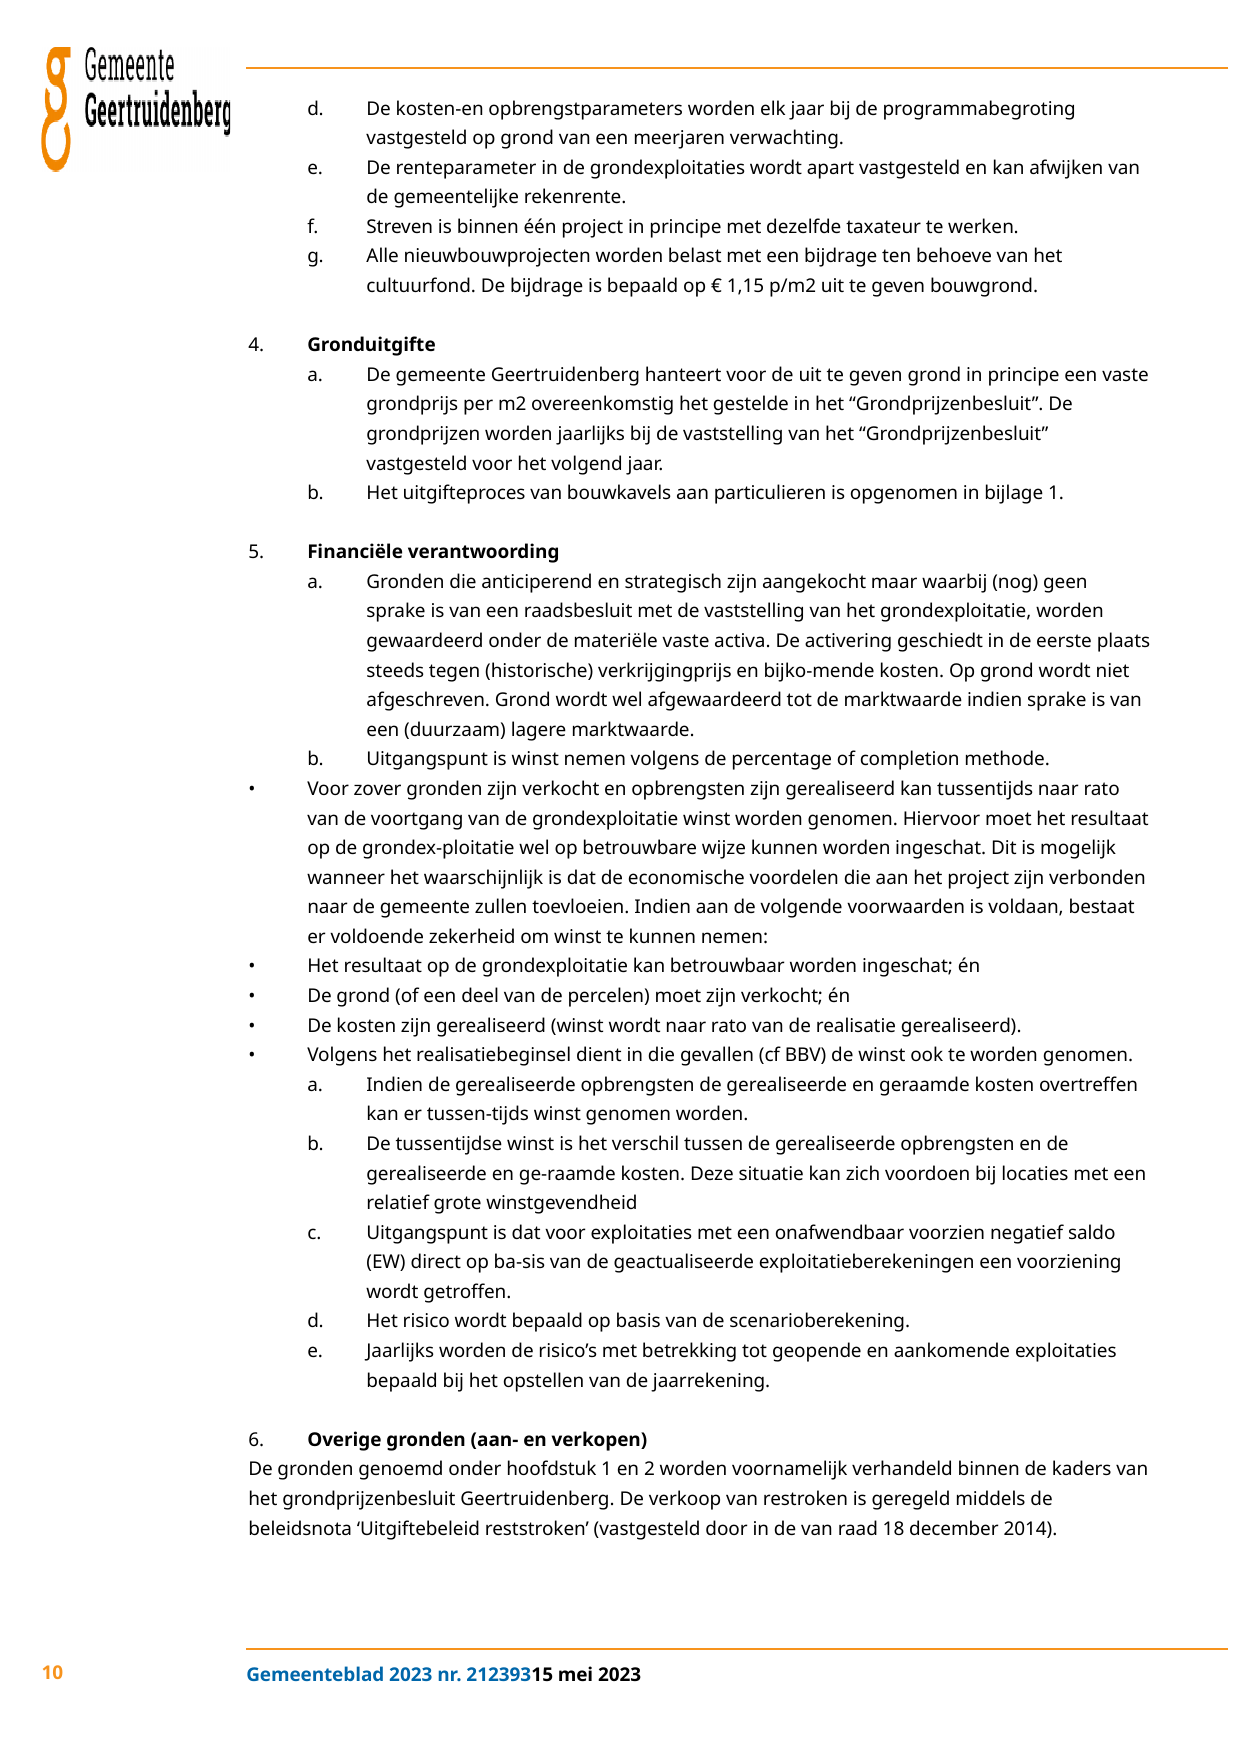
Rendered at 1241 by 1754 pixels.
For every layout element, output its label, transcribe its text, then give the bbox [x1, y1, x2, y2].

list Het risico wordt bepaald op basis van de scenarioberekening. [307, 1308, 1152, 1333]
list De grond (of een deel van de percelen) moet zijn verkocht; én [248, 982, 1152, 1008]
list Alle nieuwbouwprojecten worden belast met een bijdrage ten behoeve van het cultuurfond. De bijdrage is bepaald op € 1,15 p/m2 uit te geven bouwgrond. [307, 243, 1152, 298]
list Indien de gerealiseerde opbrengsten de gerealiseerde en geraamde kosten overtreffen kan er tussen-tijds winst genomen worden. [307, 1071, 1152, 1126]
list Voor zover gronden zijn verkocht en opbrengsten zijn gerealiseerd kan tussentijds naar rato van de voortgang van de grondexploitatie winst worden genomen. Hiervoor moet het resultaat op de grondex-ploitatie wel op betrouwbare wijze kunnen worden ingeschat. Dit is mogelijk wanneer het waarschijnlijk is dat de economische voordelen die aan het project zijn verbonden naar de gemeente zullen toevloeien. Indien aan de volgende voorwaarden is voldaan, bestaat er voldoende zekerheid om winst te kunnen nemen: [248, 775, 1152, 949]
list Volgens het realisatiebeginsel dient in die gevallen (cf BBV) de winst ook te worden genomen. [248, 1041, 1152, 1067]
list Uitgangspunt is winst nemen volgens de percentage of completion methode. [307, 746, 1152, 771]
list Streven is binnen één project in principe met dezelfde taxateur te werken. [307, 213, 1152, 239]
list Het uitgifteproces van bouwkavels aan particulieren is opgenomen in bijlage 1. [307, 479, 1152, 505]
picture [41, 47, 231, 172]
list De kosten zijn gerealiseerd (winst wordt naar rato van de realisatie gerealiseerd). [248, 1012, 1152, 1038]
list De renteparameter in de grondexploitaties wordt apart vastgesteld en kan afwijken van de gemeentelijke rekenrente. [307, 154, 1152, 209]
list Het resultaat op de grondexploitatie kan betrouwbaar worden ingeschat; én [248, 953, 1152, 978]
list Uitgangspunt is dat voor exploitaties met een onafwendbaar voorzien negatief saldo (EW) direct op ba-sis van de geactualiseerde exploitatieberekeningen een voorziening wordt getroffen. [307, 1219, 1152, 1304]
text De gronden genoemd onder hoofdstuk 1 en 2 worden voornamelijk verhandeld binnen de kaders van het grondprijzenbesluit Geertruidenberg. De verkoop van restroken is geregeld middels de beleidsnota ‘Uitgiftebeleid reststroken’ (vastgesteld door in de van raad 18 december 2014). [248, 1456, 1152, 1541]
list Gronduitgifte [248, 331, 1152, 357]
list De gemeente Geertruidenberg hanteert voor de uit te geven grond in principe een vaste grondprijs per m2 overeenkomstig het gestelde in het “Grondprijzenbesluit”. De grondprijzen worden jaarlijks bij de vaststelling van het “Grondprijzenbesluit” vastgesteld voor het volgend jaar. [307, 361, 1152, 476]
list Financiële verantwoording [248, 538, 1152, 564]
list De kosten-en opbrengstparameters worden elk jaar bij de programmabegroting vastgesteld op grond van een meerjaren verwachting. [307, 95, 1152, 150]
list Overige gronden (aan- en verkopen) [248, 1426, 1152, 1452]
list De tussentijdse winst is het verschil tussen de gerealiseerde opbrengsten en de gerealiseerde en ge-raamde kosten. Deze situatie kan zich voordoen bij locaties met een relatief grote winstgevendheid [307, 1130, 1152, 1215]
list Gronden die anticiperend en strategisch zijn aangekocht maar waarbij (nog) geen sprake is van een raadsbesluit met de vaststelling van het grondexploitatie, worden gewaardeerd onder de materiële vaste activa. De activering geschiedt in de eerste plaats steeds tegen (historische) verkrijgingprijs en bijko-mende kosten. Op grond wordt niet afgeschreven. Grond wordt wel afgewaardeerd tot de marktwaarde indien sprake is van een (duurzaam) lagere marktwaarde. [307, 568, 1152, 742]
list Jaarlijks worden de risico’s met betrekking tot geopende en aankomende exploitaties bepaald bij het opstellen van de jaarrekening. [307, 1337, 1152, 1393]
